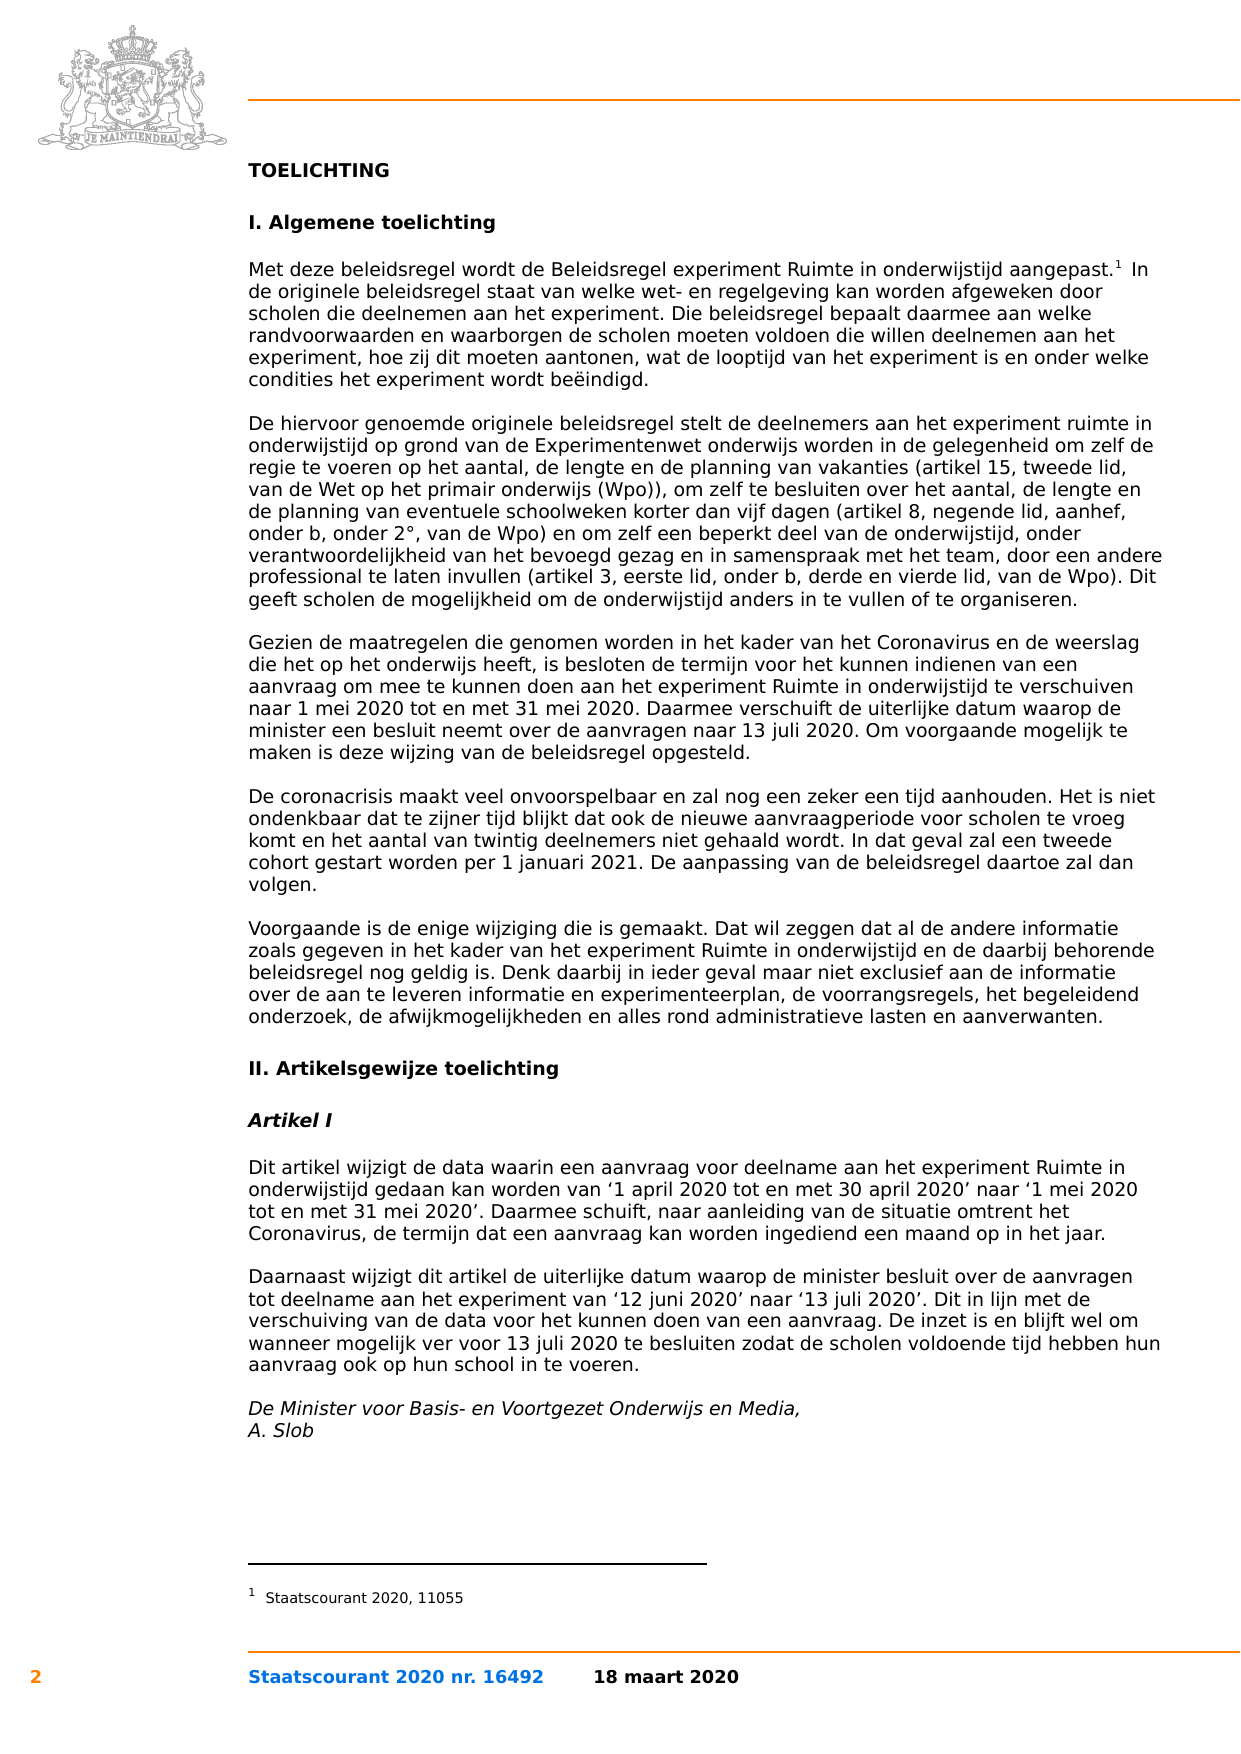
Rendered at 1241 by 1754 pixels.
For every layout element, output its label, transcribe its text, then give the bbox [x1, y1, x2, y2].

subtitle I. Algemene toelichting [248, 212, 1163, 234]
text Daarnaast wijzigt dit artikel de uiterlijke datum waarop de minister besluit over de aanvragen tot deelname aan het experiment van ‘12 juni 2020’ naar ‘13 juli 2020’. Dit in lijn met de verschuiving van de data voor het kunnen doen van een aanvraag. De inzet is en blijft wel om wanneer mogelijk ver voor 13 juli 2020 te besluiten zodat de scholen voldoende tijd hebben hun aanvraag ook op hun school in te voeren. [248, 1266, 1163, 1376]
text Met deze beleidsregel wordt de Beleidsregel experiment Ruimte in onderwijstijd aangepast. In de originele beleidsregel staat van welke wet- en regelgeving kan worden afgeweken door scholen die deelnemen aan het experiment. Die beleidsregel bepaalt daarmee aan welke randvoorwaarden en waarborgen de scholen moeten voldoen die willen deelnemen aan het experiment, hoe zij dit moeten aantonen, wat de looptijd van het experiment is en onder welke condities het experiment wordt beëindigd. [248, 259, 1163, 391]
subtitle II. Artikelsgewijze toelichting [248, 1058, 1163, 1080]
text Dit artikel wijzigt de data waarin een aanvraag voor deelname aan het experiment Ruimte in onderwijstijd gedaan kan worden van ‘1 april 2020 tot en met 30 april 2020’ naar ‘1 mei 2020 tot en met 31 mei 2020’. Daarmee schuift, naar aanleiding van de situatie omtrent het Coronavirus, de termijn dat een aanvraag kan worden ingediend een maand op in het jaar. [248, 1157, 1163, 1244]
text Staatscourant 2020, 11055 [248, 1586, 1163, 1608]
text Voorgaande is de enige wijziging die is gemaakt. Dat wil zeggen dat al de andere informatie zoals gegeven in het kader van het experiment Ruimte in onderwijstijd en de daarbij behorende beleidsregel nog geldig is. Denk daarbij in ieder geval maar niet exclusief aan de informatie over de aan te leveren informatie en experimenteerplan, de voorrangsregels, het begeleidend onderzoek, de afwijkmogelijkheden en alles rond administratieve lasten en aanverwanten. [248, 918, 1163, 1028]
text De hiervoor genoemde originele beleidsregel stelt de deelnemers aan het experiment ruimte in onderwijstijd op grond van de Experimentenwet onderwijs worden in de gelegenheid om zelf de regie te voeren op het aantal, de lengte en de planning van vakanties (artikel 15, tweede lid, van de Wet op het primair onderwijs (Wpo)), om zelf te besluiten over het aantal, de lengte en de planning van eventuele schoolweken korter dan vijf dagen (artikel 8, negende lid, aanhef, onder b, onder 2°, van de Wpo) en om zelf een beperkt deel van de onderwijstijd, onder verantwoordelijkheid van het bevoegd gezag en in samenspraak met het team, door een andere professional te laten invullen (artikel 3, eerste lid, onder b, derde en vierde lid, van de Wpo). Dit geeft scholen de mogelijkheid om de onderwijstijd anders in te vullen of te organiseren. [248, 413, 1163, 610]
text Gezien de maatregelen die genomen worden in het kader van het Coronavirus en de weerslag die het op het onderwijs heeft, is besloten de termijn voor het kunnen indienen van een aanvraag om mee te kunnen doen aan het experiment Ruimte in onderwijstijd te verschuiven naar 1 mei 2020 tot en met 31 mei 2020. Daarmee verschuift de uiterlijke datum waarop de minister een besluit neemt over de aanvragen naar 13 juli 2020. Om voorgaande mogelijk te maken is deze wijzing van de beleidsregel opgesteld. [248, 632, 1163, 764]
subtitle TOELICHTING [248, 160, 1163, 182]
text De coronacrisis maakt veel onvoorspelbaar en zal nog een zeker een tijd aanhouden. Het is niet ondenkbaar dat te zijner tijd blijkt dat ook de nieuwe aanvraagperiode voor scholen te vroeg komt en het aantal van twintig deelnemers niet gehaald wordt. In dat geval zal een tweede cohort gestart worden per 1 januari 2021. De aanpassing van de beleidsregel daartoe zal dan volgen. [248, 786, 1163, 896]
subtitle Artikel I [248, 1110, 1163, 1132]
text De Minister voor Basis- en Voortgezet Onderwijs en Media, A. Slob [248, 1398, 1163, 1442]
picture [38, 25, 227, 150]
